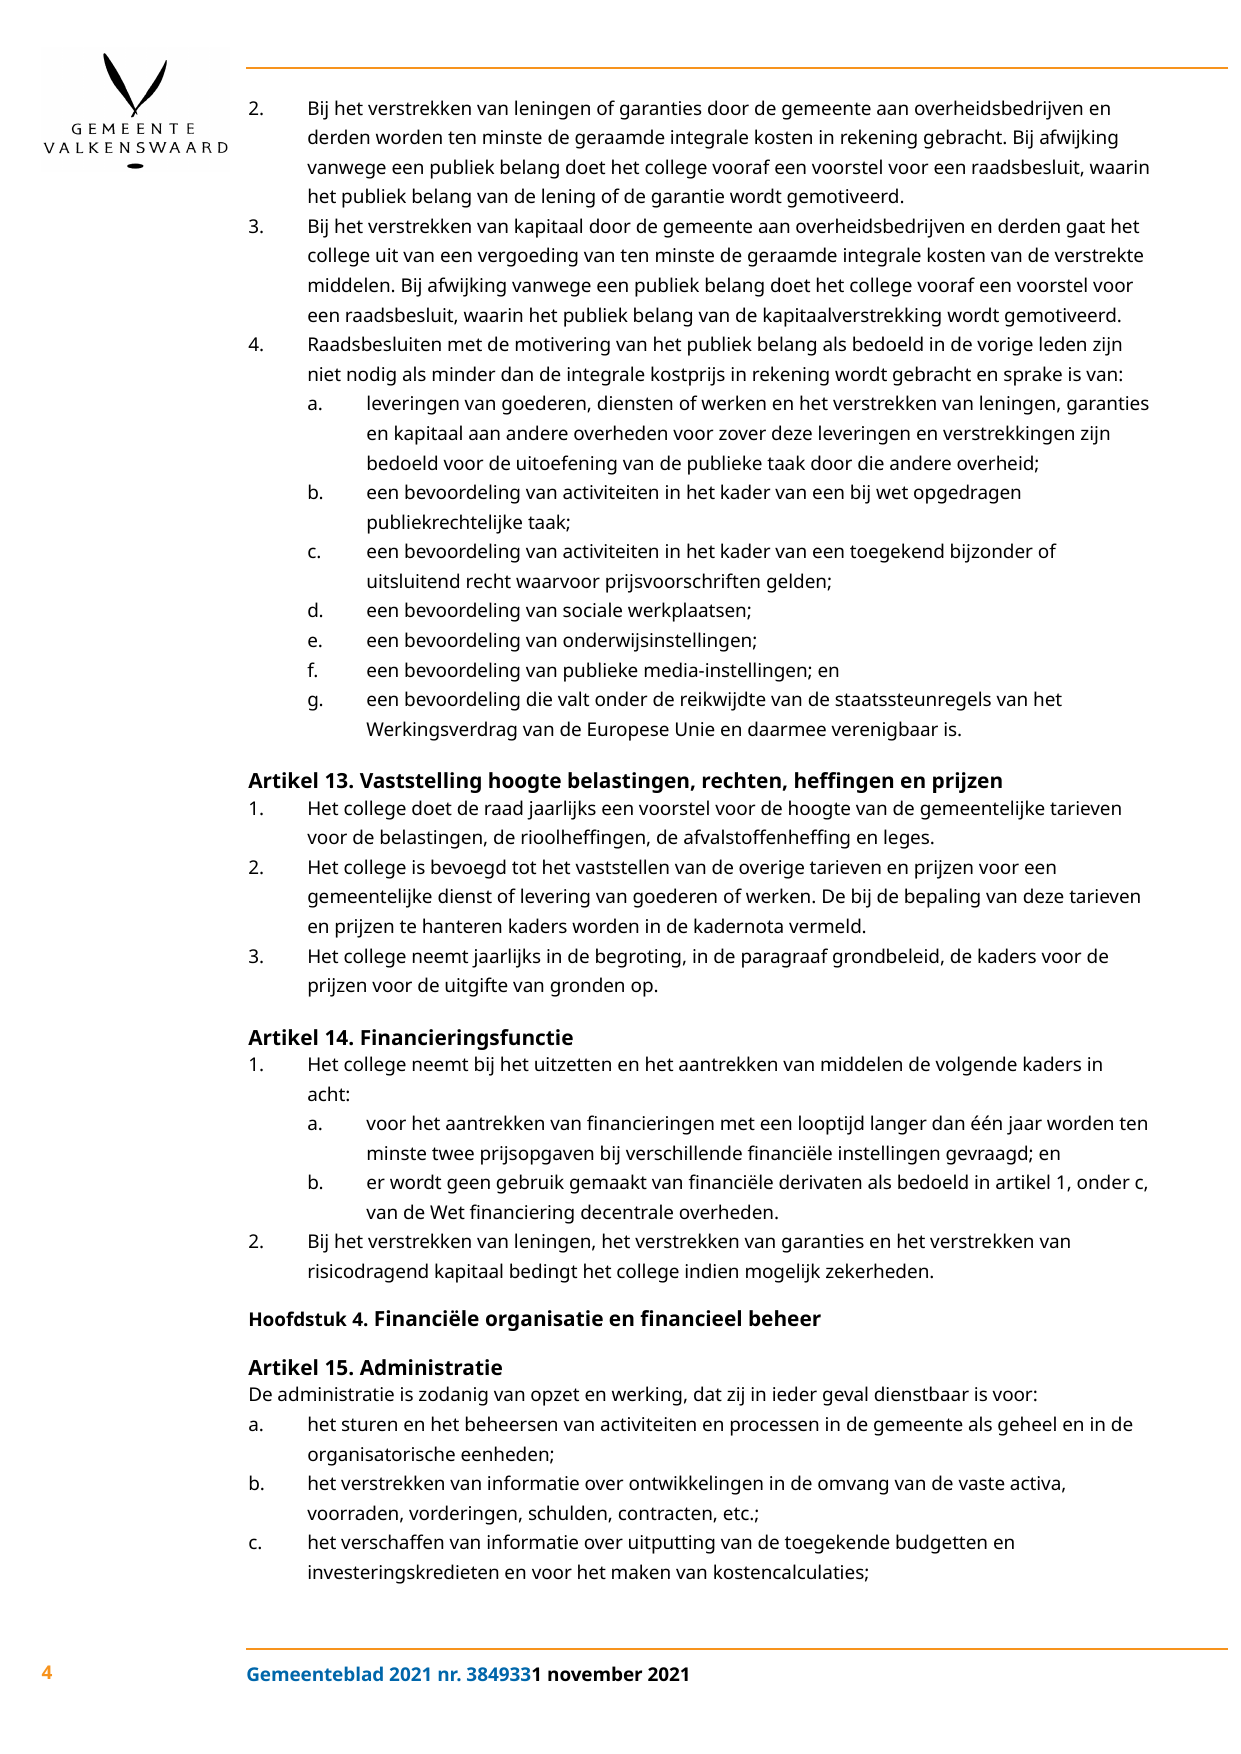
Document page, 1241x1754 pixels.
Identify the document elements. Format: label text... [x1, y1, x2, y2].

text Artikel 14. Financieringsfunctie [248, 1023, 1152, 1051]
picture [41, 47, 231, 172]
list Raadsbesluiten met de motivering van het publiek belang als bedoeld in de vorige leden zijn niet nodig als minder dan de integrale kostprijs in rekening wordt gebracht en sprake is van: [248, 331, 1152, 387]
text Artikel 15. Administratie [248, 1353, 1152, 1382]
list een bevoordeling van activiteiten in het kader van een bij wet opgedragen publiekrechtelijke taak; [307, 479, 1152, 535]
list het verschaffen van informatie over uitputting van de toegekende budgetten en investeringskredieten en voor het maken van kostencalculaties; [248, 1529, 1152, 1585]
list Het college neemt jaarlijks in de begroting, in de paragraaf grondbeleid, de kaders voor de prijzen voor de uitgifte van gronden op. [248, 943, 1152, 998]
list een bevoordeling die valt onder de reikwijdte van de staatssteunregels van het Werkingsverdrag van de Europese Unie en daarmee verenigbaar is. [307, 686, 1152, 742]
list Bij het verstrekken van leningen of garanties door de gemeente aan overheidsbedrijven en derden worden ten minste de geraamde integrale kosten in rekening gebracht. Bij afwijking vanwege een publiek belang doet het college vooraf een voorstel voor een raadsbesluit, waarin het publiek belang van de lening of de garantie wordt gemotiveerd. [248, 95, 1152, 209]
text Artikel 13. Vaststelling hoogte belastingen, rechten, heffingen en prijzen [248, 766, 1152, 795]
list het sturen en het beheersen van activiteiten en processen in de gemeente als geheel en in de organisatorische eenheden; [248, 1411, 1152, 1467]
list Het college is bevoegd tot het vaststellen van de overige tarieven en prijzen voor een gemeentelijke dienst of levering van goederen of werken. De bij de bepaling van deze tarieven en prijzen te hanteren kaders worden in de kadernota vermeld. [248, 854, 1152, 939]
list een bevoordeling van sociale werkplaatsen; [307, 598, 1152, 623]
list Het college doet de raad jaarlijks een voorstel voor de hoogte van de gemeentelijke tarieven voor de belastingen, de rioolheffingen, de afvalstoffenheffing en leges. [248, 795, 1152, 850]
list Bij het verstrekken van leningen, het verstrekken van garanties en het verstrekken van risicodragend kapitaal bedingt het college indien mogelijk zekerheden. [248, 1229, 1152, 1284]
text De administratie is zodanig van opzet en werking, dat zij in ieder geval dienstbaar is voor: [248, 1382, 1152, 1407]
text Hoofdstuk 4. Financiële organisatie en financieel beheer [248, 1304, 1152, 1332]
list voor het aantrekken van financieringen met een looptijd langer dan één jaar worden ten minste twee prijsopgaven bij verschillende financiële instellingen gevraagd; en [307, 1110, 1152, 1166]
list het verstrekken van informatie over ontwikkelingen in de omvang van de vaste activa, voorraden, vorderingen, schulden, contracten, etc.; [248, 1470, 1152, 1526]
list een bevoordeling van activiteiten in het kader van een toegekend bijzonder of uitsluitend recht waarvoor prijsvoorschriften gelden; [307, 538, 1152, 594]
list Het college neemt bij het uitzetten en het aantrekken van middelen de volgende kaders in acht: [248, 1051, 1152, 1107]
list een bevoordeling van onderwijsinstellingen; [307, 627, 1152, 653]
list er wordt geen gebruik gemaakt van financiële derivaten als bedoeld in artikel 1, onder c, van de Wet financiering decentrale overheden. [307, 1169, 1152, 1225]
list leveringen van goederen, diensten of werken en het verstrekken van leningen, garanties en kapitaal aan andere overheden voor zover deze leveringen en verstrekkingen zijn bedoeld voor de uitoefening van de publieke taak door die andere overheid; [307, 391, 1152, 476]
list een bevoordeling van publieke media-instellingen; en [307, 657, 1152, 683]
list Bij het verstrekken van kapitaal door de gemeente aan overheidsbedrijven en derden gaat het college uit van een vergoeding van ten minste de geraamde integrale kosten van de verstrekte middelen. Bij afwijking vanwege een publiek belang doet het college vooraf een voorstel voor een raadsbesluit, waarin het publiek belang van de kapitaalverstrekking wordt gemotiveerd. [248, 213, 1152, 328]
